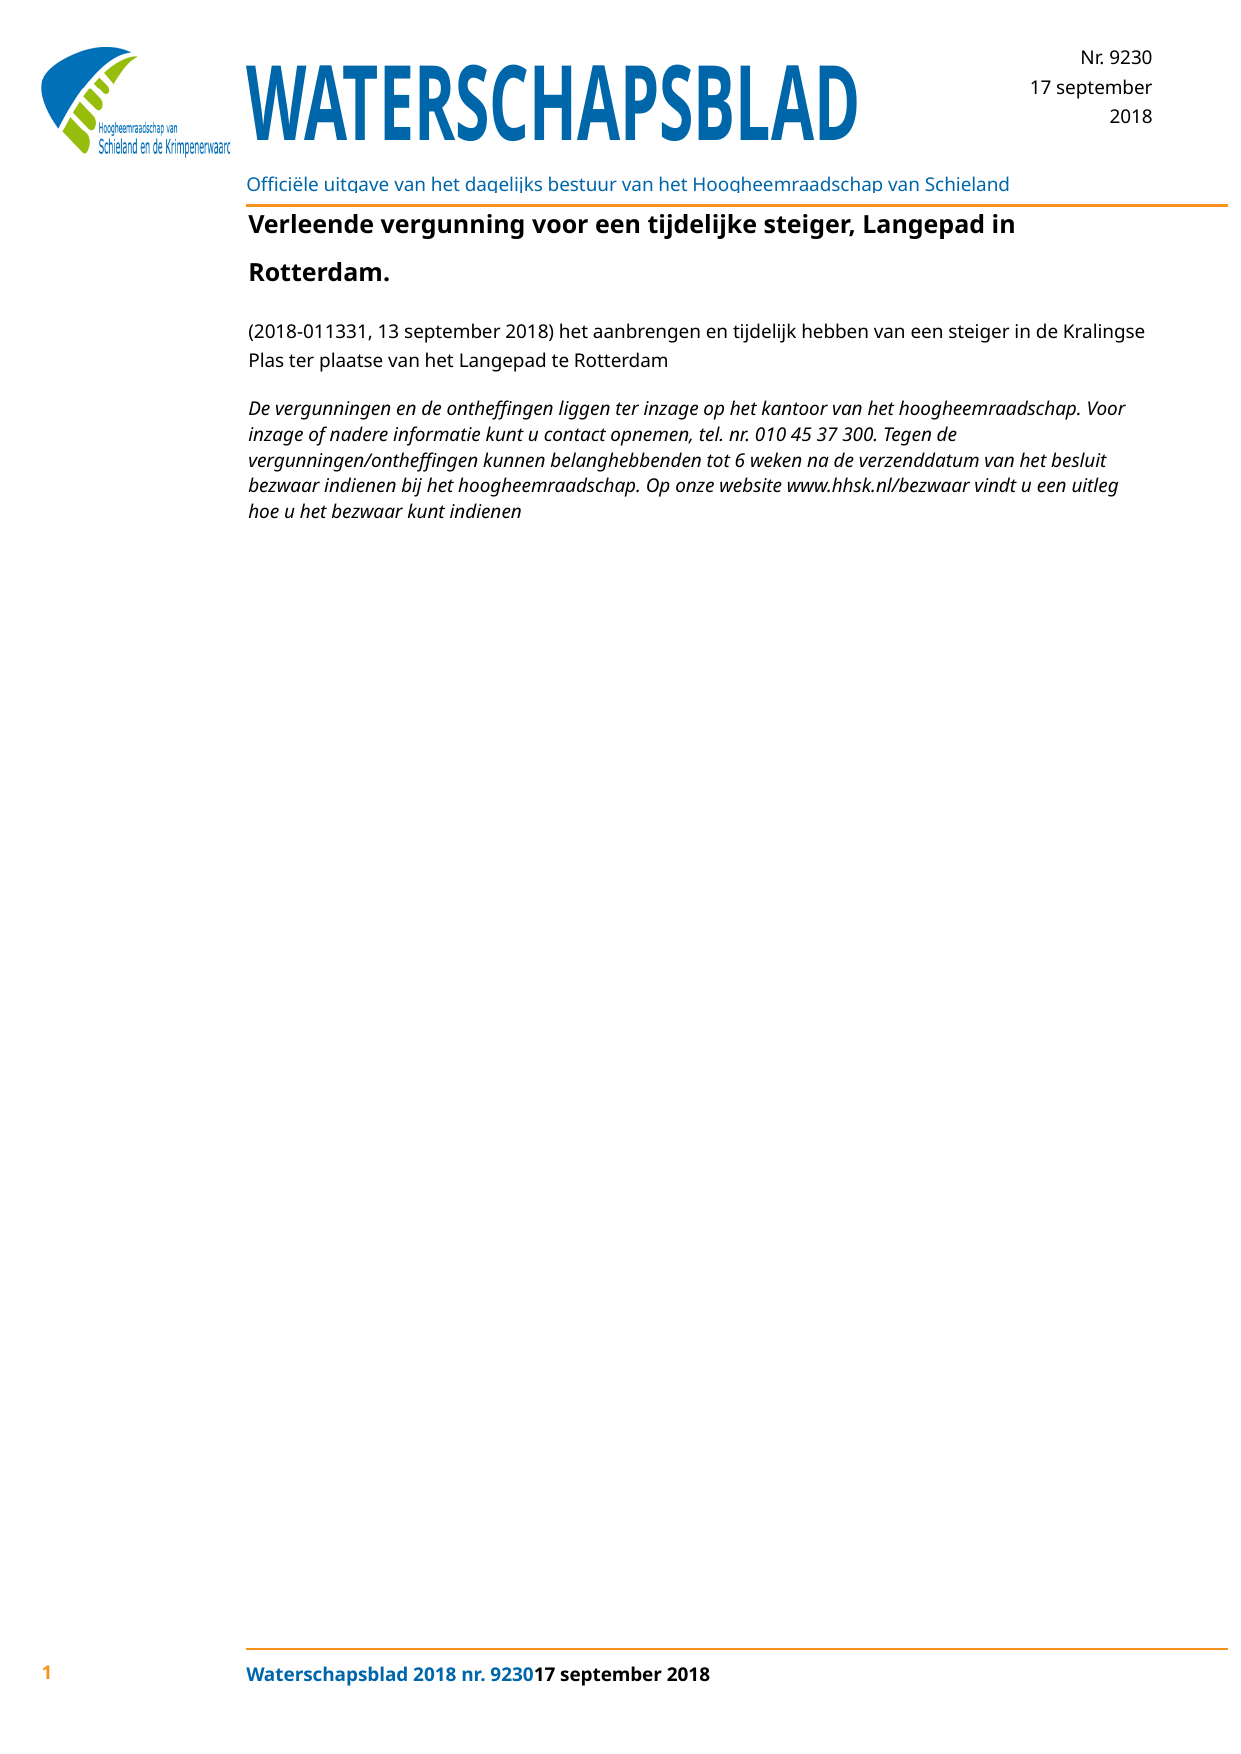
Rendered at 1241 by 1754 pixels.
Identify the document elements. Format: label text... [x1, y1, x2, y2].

text (2018-011331, 13 september 2018) het aanbrengen en tijdelijk hebben van een steiger in de Kralingse Plas ter plaatse van het Langepad te Rotterdam [248, 318, 1152, 373]
picture [41, 47, 231, 172]
text De vergunningen en de ontheffingen liggen ter inzage op het kantoor van het hoogheemraadschap. Voor inzage of nadere informatie kunt u contact opnemen, tel. nr. 010 45 37 300. Tegen de vergunningen/ontheffingen kunnen belanghebbenden tot 6 weken na de verzenddatum van het besluit bezwaar indienen bij het hoogheemraadschap. Op onze website www.hhsk.nl/bezwaar vindt u een uitleg hoe u het bezwaar kunt indienen [248, 395, 1152, 524]
text Verleende vergunning voor een tijdelijke steiger, Langepad in Rotterdam. [248, 207, 1152, 288]
